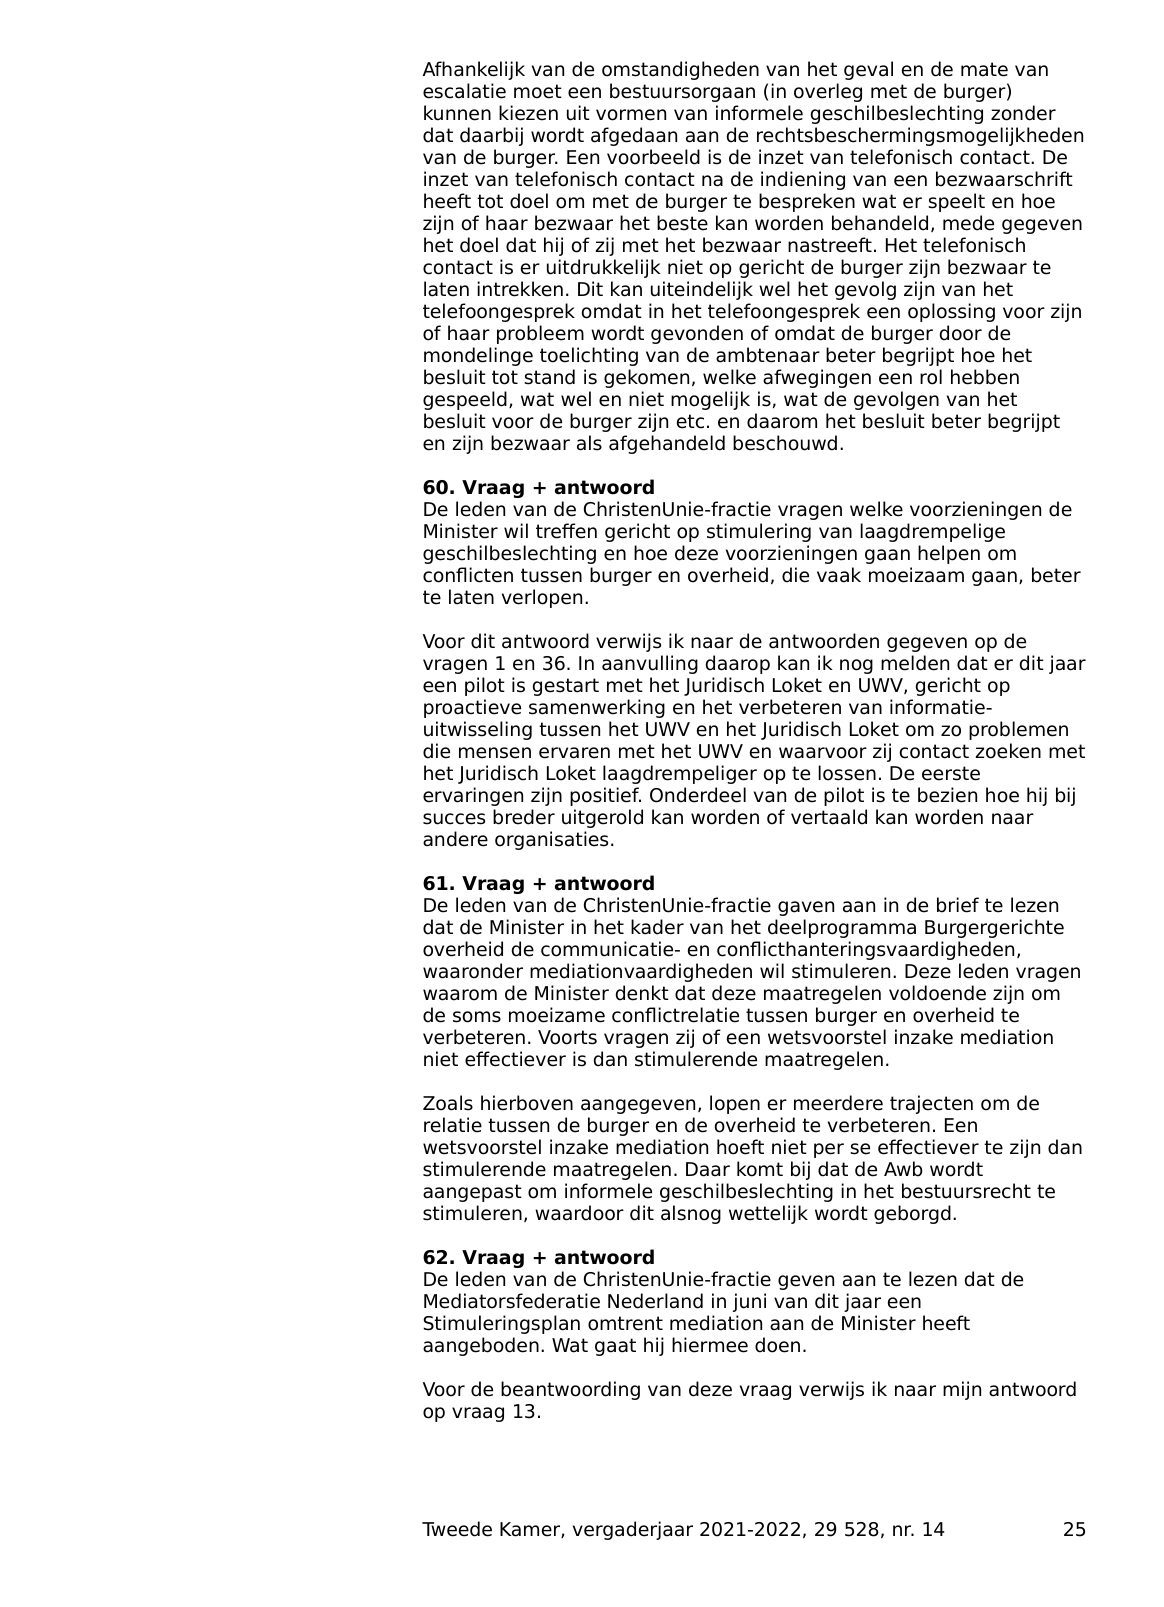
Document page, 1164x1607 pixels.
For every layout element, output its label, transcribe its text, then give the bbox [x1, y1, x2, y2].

text Voor de beantwoording van deze vraag verwijs ik naar mijn antwoord op vraag 13. [422, 1379, 1087, 1423]
text Voor dit antwoord verwijs ik naar de antwoorden gegeven op de vragen 1 en 36. In aanvulling daarop kan ik nog melden dat er dit jaar een pilot is gestart met het Juridisch Loket en UWV, gericht op proactieve samenwerking en het verbeteren van informatie-uitwisseling tussen het UWV en het Juridisch Loket om zo problemen die mensen ervaren met het UWV en waarvoor zij contact zoeken met het Juridisch Loket laagdrempeliger op te lossen. De eerste ervaringen zijn positief. Onderdeel van de pilot is te bezien hoe hij bij succes breder uitgerold kan worden of vertaald kan worden naar andere organisaties. [422, 631, 1087, 851]
subtitle 60. Vraag + antwoord [422, 477, 1087, 499]
subtitle 62. Vraag + antwoord [422, 1247, 1087, 1269]
subtitle 61. Vraag + antwoord [422, 873, 1087, 895]
text De leden van de ChristenUnie-fractie geven aan te lezen dat de Mediatorsfederatie Nederland in juni van dit jaar een Stimuleringsplan omtrent mediation aan de Minister heeft aangeboden. Wat gaat hij hiermee doen. [422, 1269, 1087, 1357]
text De leden van de ChristenUnie-fractie vragen welke voorzieningen de Minister wil treffen gericht op stimulering van laagdrempelige geschilbeslechting en hoe deze voorzieningen gaan helpen om conflicten tussen burger en overheid, die vaak moeizaam gaan, beter te laten verlopen. [422, 499, 1087, 609]
text Afhankelijk van de omstandigheden van het geval en de mate van escalatie moet een bestuursorgaan (in overleg met de burger) kunnen kiezen uit vormen van informele geschilbeslechting zonder dat daarbij wordt afgedaan aan de rechtsbeschermingsmogelijkheden van de burger. Een voorbeeld is de inzet van telefonisch contact. De inzet van telefonisch contact na de indiening van een bezwaarschrift heeft tot doel om met de burger te bespreken wat er speelt en hoe zijn of haar bezwaar het beste kan worden behandeld, mede gegeven het doel dat hij of zij met het bezwaar nastreeft. Het telefonisch contact is er uitdrukkelijk niet op gericht de burger zijn bezwaar te laten intrekken. Dit kan uiteindelijk wel het gevolg zijn van het telefoongesprek omdat in het telefoongesprek een oplossing voor zijn of haar probleem wordt gevonden of omdat de burger door de mondelinge toelichting van de ambtenaar beter begrijpt hoe het besluit tot stand is gekomen, welke afwegingen een rol hebben gespeeld, wat wel en niet mogelijk is, wat de gevolgen van het besluit voor de burger zijn etc. en daarom het besluit beter begrijpt en zijn bezwaar als afgehandeld beschouwd. [422, 59, 1087, 455]
text Zoals hierboven aangegeven, lopen er meerdere trajecten om de relatie tussen de burger en de overheid te verbeteren. Een wetsvoorstel inzake mediation hoeft niet per se effectiever te zijn dan stimulerende maatregelen. Daar komt bij dat de Awb wordt aangepast om informele geschilbeslechting in het bestuursrecht te stimuleren, waardoor dit alsnog wettelijk wordt geborgd. [422, 1093, 1087, 1225]
text De leden van de ChristenUnie-fractie gaven aan in de brief te lezen dat de Minister in het kader van het deelprogramma Burgergerichte overheid de communicatie- en conflicthanteringsvaardigheden, waaronder mediationvaardigheden wil stimuleren. Deze leden vragen waarom de Minister denkt dat deze maatregelen voldoende zijn om de soms moeizame conflictrelatie tussen burger en overheid te verbeteren. Voorts vragen zij of een wetsvoorstel inzake mediation niet effectiever is dan stimulerende maatregelen. [422, 895, 1087, 1071]
